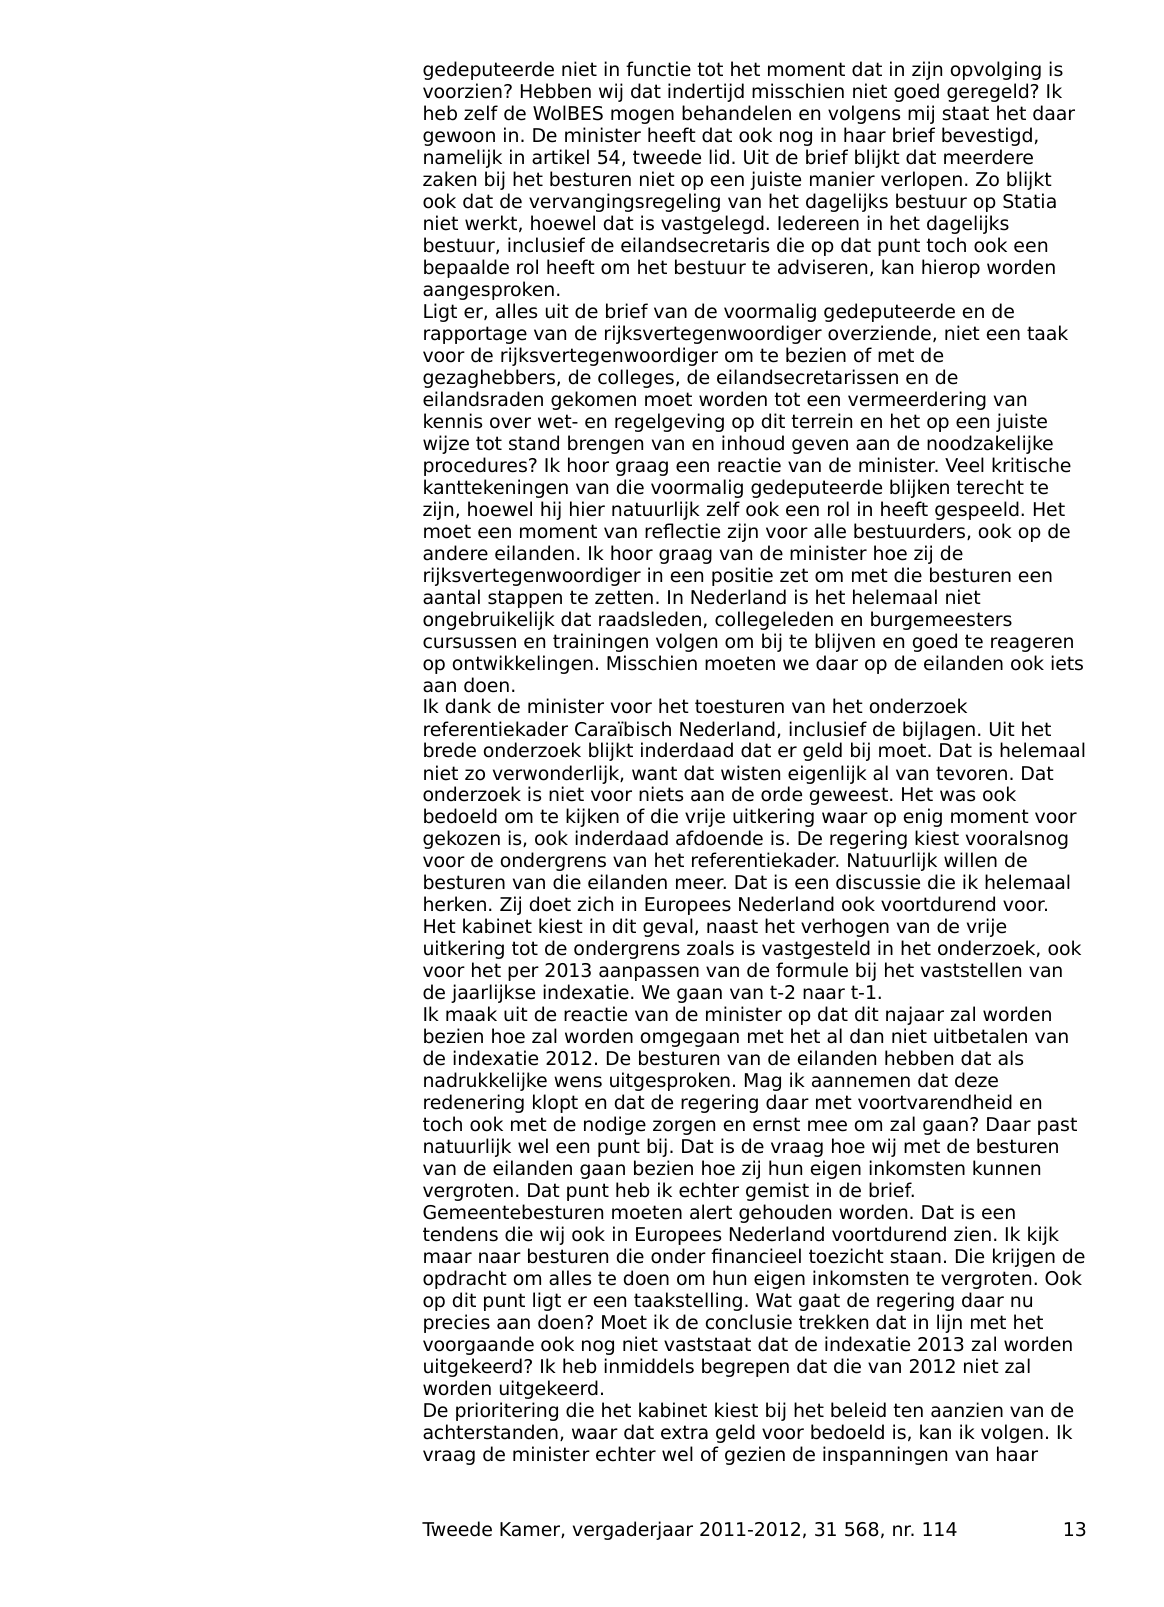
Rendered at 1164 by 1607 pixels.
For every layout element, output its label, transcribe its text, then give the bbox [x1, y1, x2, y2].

text Ik maak uit de reactie van de minister op dat dit najaar zal worden bezien hoe zal worden omgegaan met het al dan niet uitbetalen van de indexatie 2012. De besturen van de eilanden hebben dat als nadrukkelijke wens uitgesproken. Mag ik aannemen dat deze redenering klopt en dat de regering daar met voortvarendheid en toch ook met de nodige zorgen en ernst mee om zal gaan? Daar past natuurlijk wel een punt bij. Dat is de vraag hoe wij met de besturen van de eilanden gaan bezien hoe zij hun eigen inkomsten kunnen vergroten. Dat punt heb ik echter gemist in de brief. Gemeentebesturen moeten alert gehouden worden. Dat is een tendens die wij ook in Europees Nederland voortdurend zien. Ik kijk maar naar besturen die onder financieel toezicht staan. Die krijgen de opdracht om alles te doen om hun eigen inkomsten te vergroten. Ook op dit punt ligt er een taakstelling. Wat gaat de regering daar nu precies aan doen? Moet ik de conclusie trekken dat in lijn met het voorgaande ook nog niet vaststaat dat de indexatie 2013 zal worden uitgekeerd? Ik heb inmiddels begrepen dat die van 2012 niet zal worden uitgekeerd. [422, 1004, 1087, 1400]
text De prioritering die het kabinet kiest bij het beleid ten aanzien van de achterstanden, waar dat extra geld voor bedoeld is, kan ik volgen. Ik vraag de minister echter wel of gezien de inspanningen van haar [422, 1400, 1087, 1466]
text Ik dank de minister voor het toesturen van het onderzoek referentiekader Caraïbisch Nederland, inclusief de bijlagen. Uit het brede onderzoek blijkt inderdaad dat er geld bij moet. Dat is helemaal niet zo verwonderlijk, want dat wisten eigenlijk al van tevoren. Dat onderzoek is niet voor niets aan de orde geweest. Het was ook bedoeld om te kijken of die vrije uitkering waar op enig moment voor gekozen is, ook inderdaad afdoende is. De regering kiest vooralsnog voor de ondergrens van het referentiekader. Natuurlijk willen de besturen van die eilanden meer. Dat is een discussie die ik helemaal herken. Zij doet zich in Europees Nederland ook voortdurend voor. Het kabinet kiest in dit geval, naast het verhogen van de vrije uitkering tot de ondergrens zoals is vastgesteld in het onderzoek, ook voor het per 2013 aanpassen van de formule bij het vaststellen van de jaarlijkse indexatie. We gaan van t-2 naar t-1. [422, 696, 1087, 1004]
text gedeputeerde niet in functie tot het moment dat in zijn opvolging is voorzien? Hebben wij dat indertijd misschien niet goed geregeld? Ik heb zelf de WolBES mogen behandelen en volgens mij staat het daar gewoon in. De minister heeft dat ook nog in haar brief bevestigd, namelijk in artikel 54, tweede lid. Uit de brief blijkt dat meerdere zaken bij het besturen niet op een juiste manier verlopen. Zo blijkt ook dat de vervangingsregeling van het dagelijks bestuur op Statia niet werkt, hoewel dat is vastgelegd. Iedereen in het dagelijks bestuur, inclusief de eilandsecretaris die op dat punt toch ook een bepaalde rol heeft om het bestuur te adviseren, kan hierop worden aangesproken. [422, 59, 1087, 301]
text Ligt er, alles uit de brief van de voormalig gedeputeerde en de rapportage van de rijksvertegenwoordiger overziende, niet een taak voor de rijksvertegenwoordiger om te bezien of met de gezaghebbers, de colleges, de eilandsecretarissen en de eilandsraden gekomen moet worden tot een vermeerdering van kennis over wet- en regelgeving op dit terrein en het op een juiste wijze tot stand brengen van en inhoud geven aan de noodzakelijke procedures? Ik hoor graag een reactie van de minister. Veel kritische kanttekeningen van die voormalig gedeputeerde blijken terecht te zijn, hoewel hij hier natuurlijk zelf ook een rol in heeft gespeeld. Het moet een moment van reflectie zijn voor alle bestuurders, ook op de andere eilanden. Ik hoor graag van de minister hoe zij de rijksvertegenwoordiger in een positie zet om met die besturen een aantal stappen te zetten. In Nederland is het helemaal niet ongebruikelijk dat raadsleden, collegeleden en burgemeesters cursussen en trainingen volgen om bij te blijven en goed te reageren op ontwikkelingen. Misschien moeten we daar op de eilanden ook iets aan doen. [422, 301, 1087, 696]
